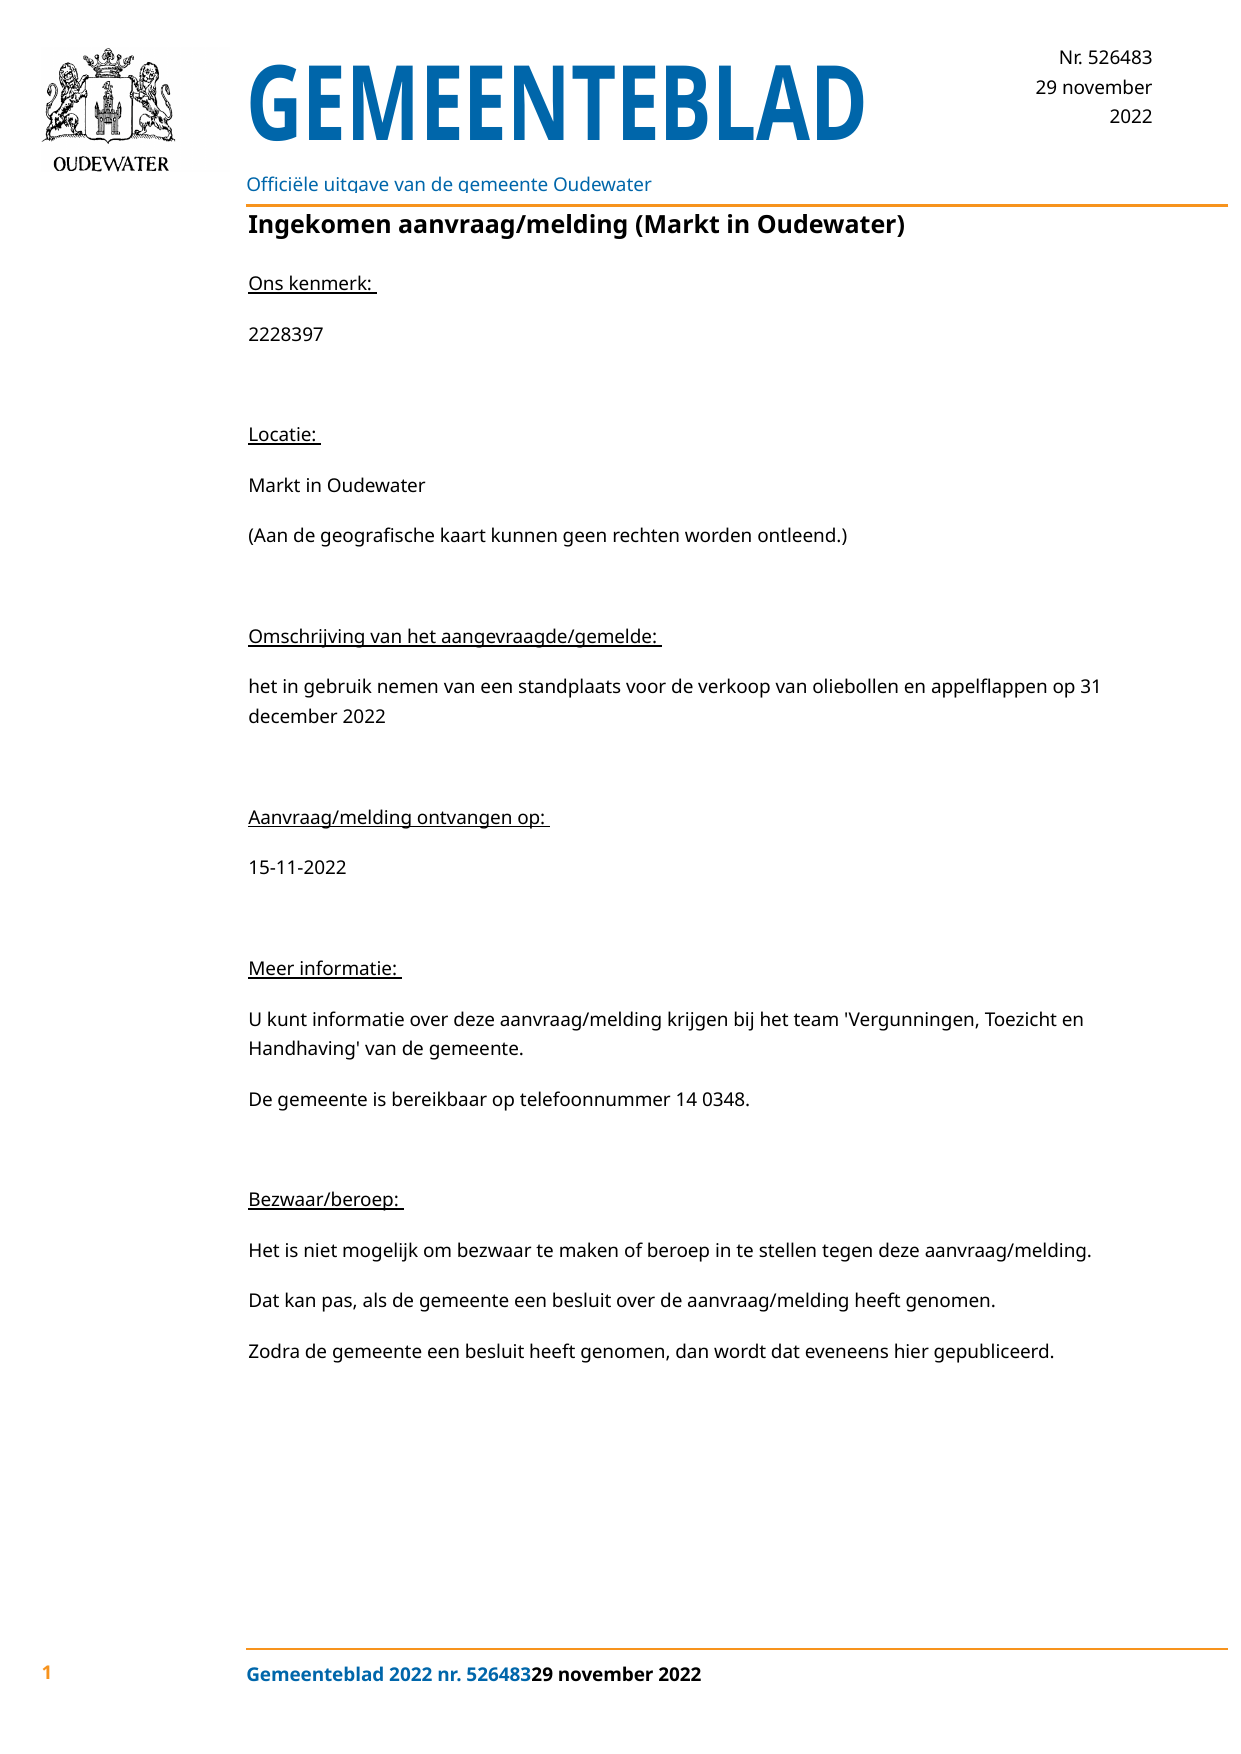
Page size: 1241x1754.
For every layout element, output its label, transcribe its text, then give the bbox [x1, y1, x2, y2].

text het in gebruik nemen van een standplaats voor de verkoop van oliebollen en appelflappen op 31 december 2022 [248, 674, 1152, 729]
text Dat kan pas, als de gemeente een besluit over de aanvraag/melding heeft genomen. [248, 1287, 1152, 1313]
text 2228397 [248, 321, 1152, 346]
text Omschrijving van het aangevraagde/gemelde: [248, 623, 1152, 649]
text Het is niet mogelijk om bezwaar te maken of beroep in te stellen tegen deze aanvraag/melding. [248, 1237, 1152, 1263]
text (Aan de geografische kaart kunnen geen rechten worden ontleend.) [248, 522, 1152, 548]
text U kunt informatie over deze aanvraag/melding krijgen bij het team 'Vergunningen, Toezicht en Handhaving' van de gemeente. [248, 1006, 1152, 1061]
text De gemeente is bereikbaar op telefoonnummer 14 0348. [248, 1086, 1152, 1111]
text Ingekomen aanvraag/melding (Markt in Oudewater) [248, 207, 1152, 241]
text Bezwaar/beroep: [248, 1187, 1152, 1212]
text Zodra de gemeente een besluit heeft genomen, dan wordt dat eveneens hier gepubliceerd. [248, 1338, 1152, 1363]
text Locatie: [248, 422, 1152, 447]
text Markt in Oudewater [248, 472, 1152, 498]
text Meer informatie: [248, 955, 1152, 981]
text Aanvraag/melding ontvangen op: [248, 804, 1152, 830]
text 15-11-2022 [248, 854, 1152, 880]
picture [41, 47, 231, 172]
text Ons kenmerk: [248, 270, 1152, 296]
